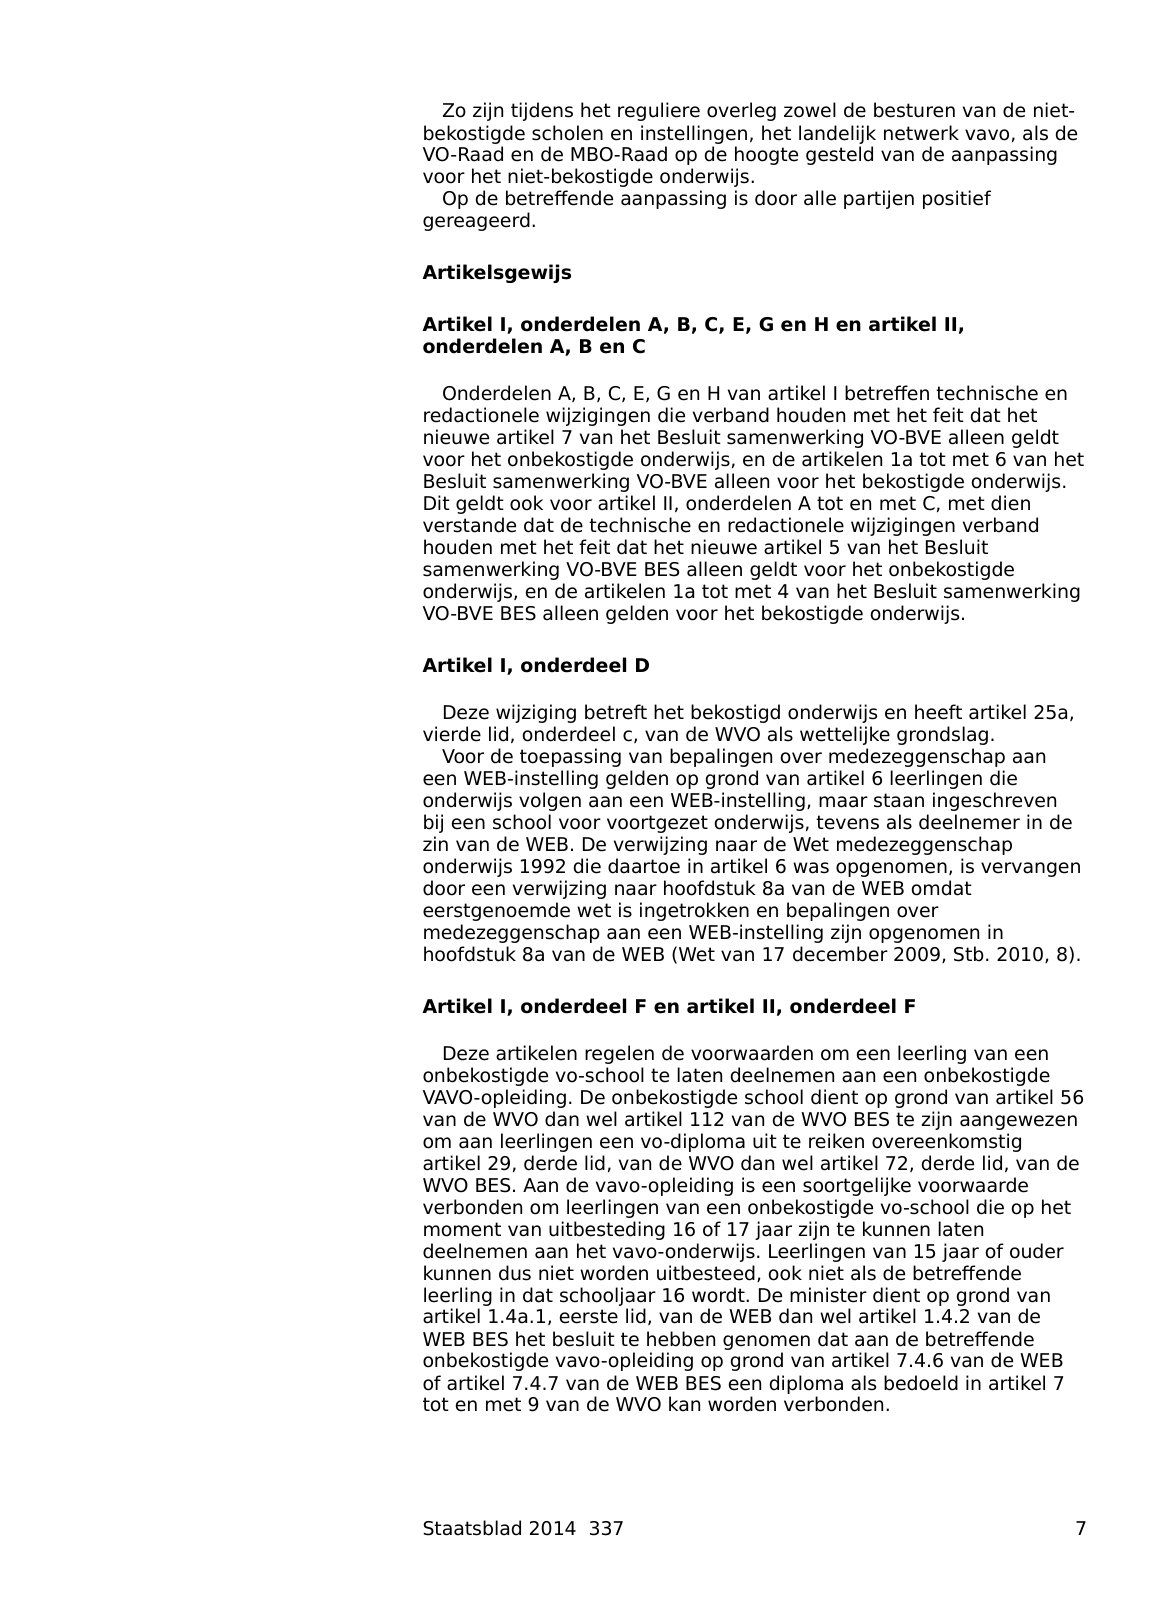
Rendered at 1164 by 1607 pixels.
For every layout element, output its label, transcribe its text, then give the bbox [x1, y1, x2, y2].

text Voor de toepassing van bepalingen over medezeggenschap aan een WEB-instelling gelden op grond van artikel 6 leerlingen die onderwijs volgen aan een WEB-instelling, maar staan ingeschreven bij een school voor voortgezet onderwijs, tevens als deelnemer in de zin van de WEB. De verwijzing naar de Wet medezeggenschap onderwijs 1992 die daartoe in artikel 6 was opgenomen, is vervangen door een verwijzing naar hoofdstuk 8a van de WEB omdat eerstgenoemde wet is ingetrokken en bepalingen over medezeggenschap aan een WEB-instelling zijn opgenomen in hoofdstuk 8a van de WEB (Wet van 17 december 2009, Stb. 2010, 8). [422, 746, 1087, 966]
text Deze wijziging betreft het bekostigd onderwijs en heeft artikel 25a, vierde lid, onderdeel c, van de WVO als wettelijke grondslag. [422, 702, 1087, 746]
text Op de betreffende aanpassing is door alle partijen positief gereageerd. [422, 188, 1087, 232]
subtitle Artikel I, onderdelen A, B, C, E, G en H en artikel II, onderdelen A, B en C [422, 314, 1087, 358]
text Onderdelen A, B, C, E, G en H van artikel I betreffen technische en redactionele wijzigingen die verband houden met het feit dat het nieuwe artikel 7 van het Besluit samenwerking VO-BVE alleen geldt voor het onbekostigde onderwijs, en de artikelen 1a tot met 6 van het Besluit samenwerking VO-BVE alleen voor het bekostigde onderwijs. Dit geldt ook voor artikel II, onderdelen A tot en met C, met dien verstande dat de technische en redactionele wijzigingen verband houden met het feit dat het nieuwe artikel 5 van het Besluit samenwerking VO-BVE BES alleen geldt voor het onbekostigde onderwijs, en de artikelen 1a tot met 4 van het Besluit samenwerking VO-BVE BES alleen gelden voor het bekostigde onderwijs. [422, 383, 1087, 625]
text Zo zijn tijdens het reguliere overleg zowel de besturen van de niet-bekostigde scholen en instellingen, het landelijk netwerk vavo, als de VO-Raad en de MBO-Raad op de hoogte gesteld van de aanpassing voor het niet-bekostigde onderwijs. [422, 100, 1087, 188]
subtitle Artikel I, onderdeel F en artikel II, onderdeel F [422, 996, 1087, 1018]
subtitle Artikel I, onderdeel D [422, 655, 1087, 677]
subtitle Artikelsgewijs [422, 262, 1087, 284]
text Deze artikelen regelen de voorwaarden om een leerling van een onbekostigde vo-school te laten deelnemen aan een onbekostigde VAVO-opleiding. De onbekostigde school dient op grond van artikel 56 van de WVO dan wel artikel 112 van de WVO BES te zijn aangewezen om aan leerlingen een vo-diploma uit te reiken overeenkomstig artikel 29, derde lid, van de WVO dan wel artikel 72, derde lid, van de WVO BES. Aan de vavo-opleiding is een soortgelijke voorwaarde verbonden om leerlingen van een onbekostigde vo-school die op het moment van uitbesteding 16 of 17 jaar zijn te kunnen laten deelnemen aan het vavo-onderwijs. Leerlingen van 15 jaar of ouder kunnen dus niet worden uitbesteed, ook niet als de betreffende leerling in dat schooljaar 16 wordt. De minister dient op grond van artikel 1.4a.1, eerste lid, van de WEB dan wel artikel 1.4.2 van de WEB BES het besluit te hebben genomen dat aan de betreffende onbekostigde vavo-opleiding op grond van artikel 7.4.6 van de WEB of artikel 7.4.7 van de WEB BES een diploma als bedoeld in artikel 7 tot en met 9 van de WVO kan worden verbonden. [422, 1043, 1087, 1416]
